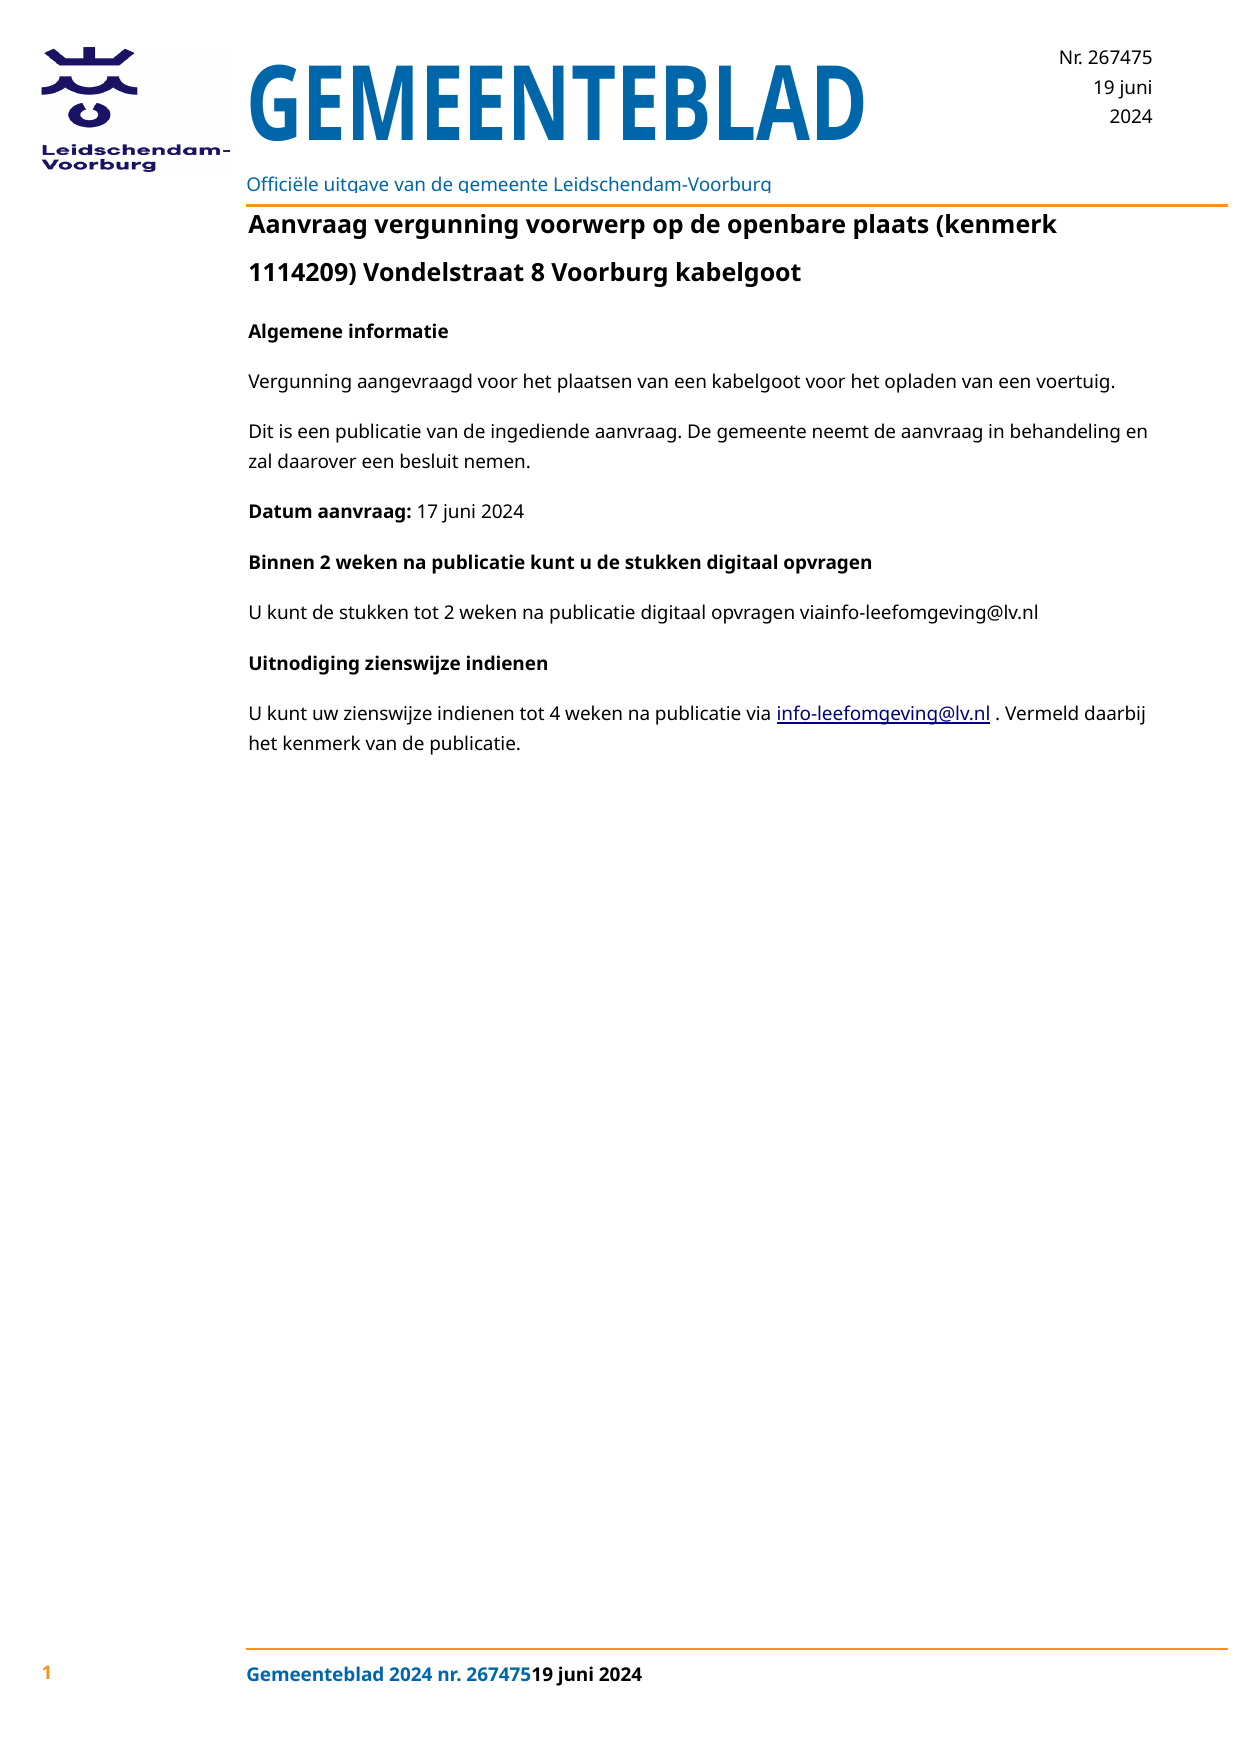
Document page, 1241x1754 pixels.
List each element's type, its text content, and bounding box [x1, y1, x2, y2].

text U kunt uw zienswijze indienen tot 4 weken na publicatie via info-leefomgeving@lv.nl . Vermeld daarbij het kenmerk van de publicatie. [248, 700, 1152, 756]
text Vergunning aangevraagd voor het plaatsen van een kabelgoot voor het opladen van een voertuig. [248, 368, 1152, 394]
text Algemene informatie [248, 318, 1152, 344]
text Uitnodiging zienswijze indienen [248, 650, 1152, 676]
text Binnen 2 weken na publicatie kunt u de stukken digitaal opvragen [248, 549, 1152, 575]
picture [41, 47, 231, 172]
text U kunt de stukken tot 2 weken na publicatie digitaal opvragen viainfo-leefomgeving@lv.nl [248, 599, 1152, 625]
text Aanvraag vergunning voorwerp op de openbare plaats (kenmerk 1114209) Vondelstraat 8 Voorburg kabelgoot [248, 207, 1152, 288]
text Dit is een publicatie van de ingediende aanvraag. De gemeente neemt de aanvraag in behandeling en zal daarover een besluit nemen. [248, 419, 1152, 474]
text Datum aanvraag: 17 juni 2024 [248, 499, 1152, 524]
